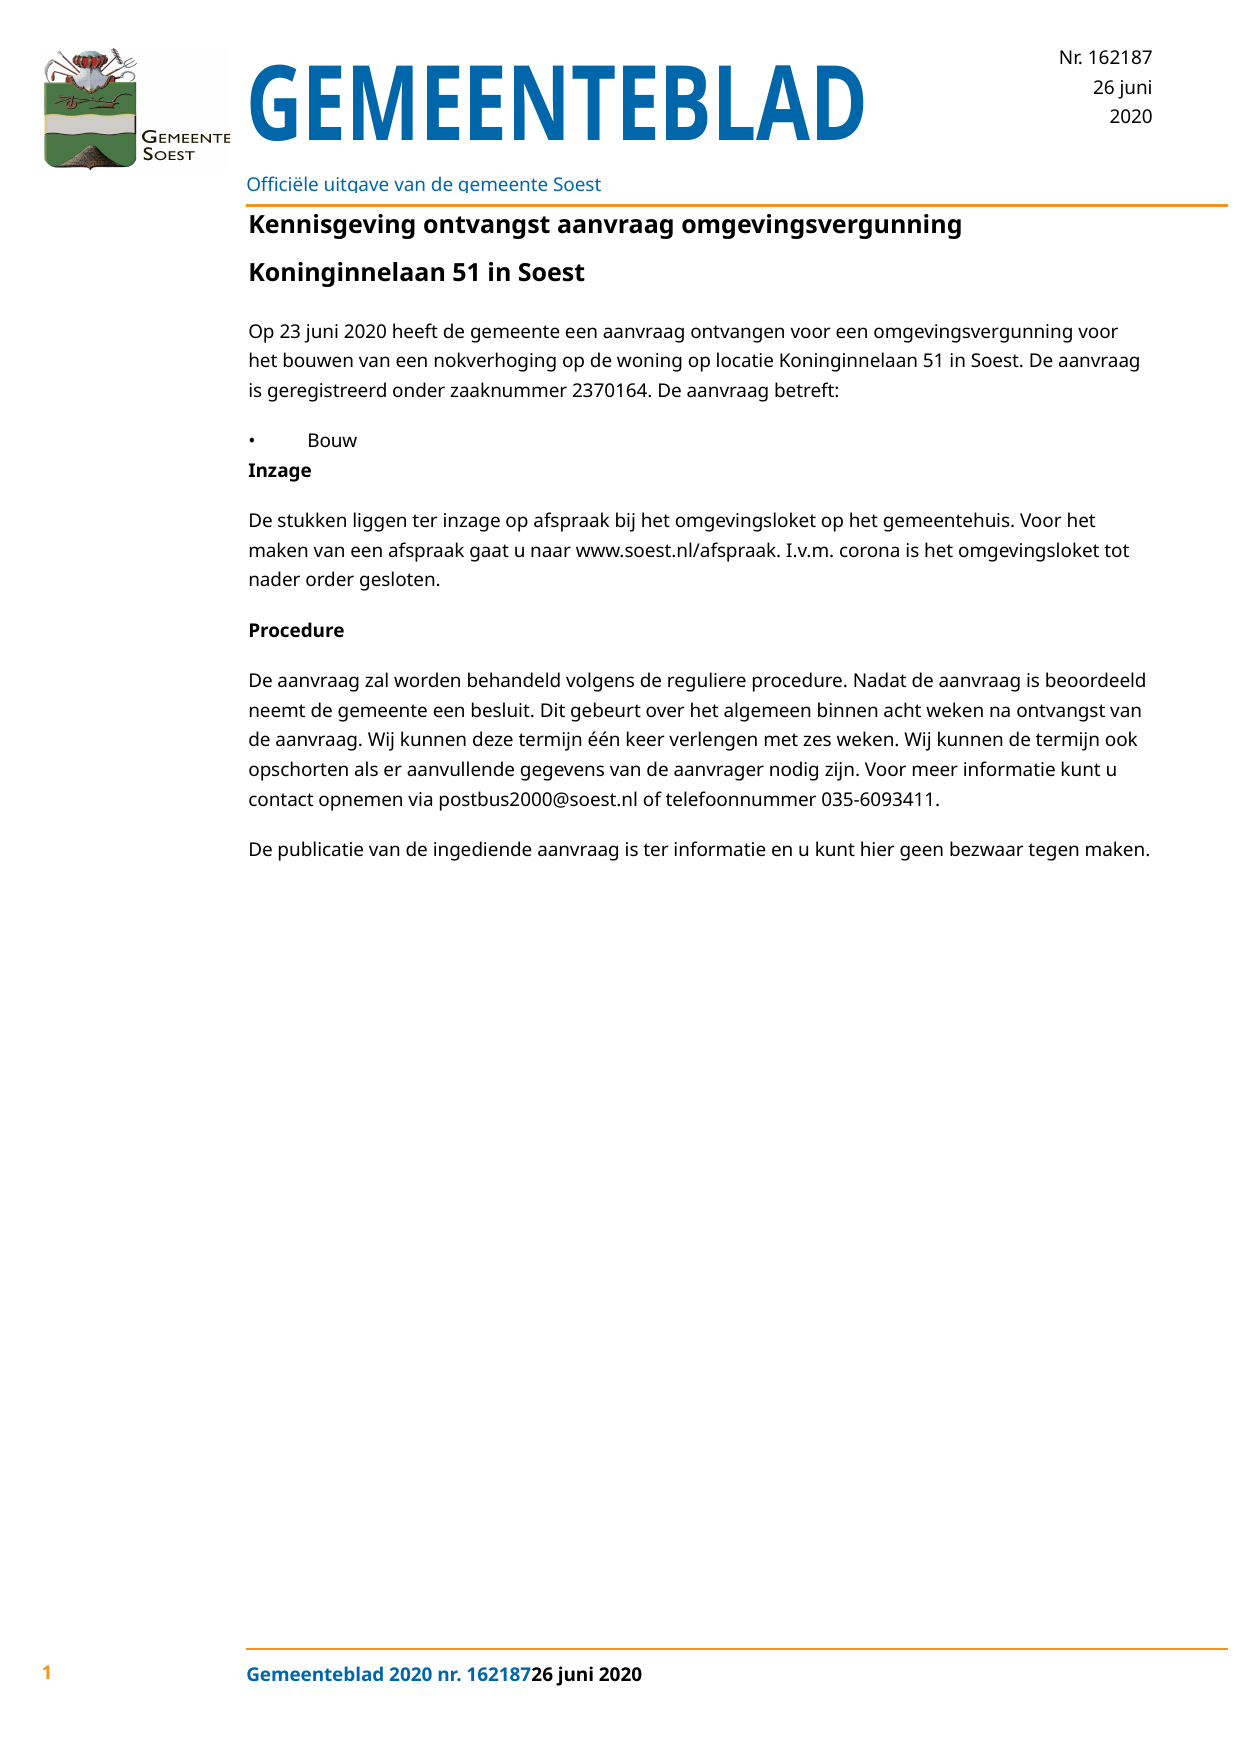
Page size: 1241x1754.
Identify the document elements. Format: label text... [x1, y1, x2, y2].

text De publicatie van de ingediende aanvraag is ter informatie en u kunt hier geen bezwaar tegen maken. [248, 836, 1152, 862]
text Procedure [248, 617, 1152, 643]
text De stukken liggen ter inzage op afspraak bij het omgevingsloket op het gemeentehuis. Voor het maken van een afspraak gaat u naar www.soest.nl/afspraak. I.v.m. corona is het omgevingsloket tot nader order gesloten. [248, 507, 1152, 592]
list Bouw [248, 427, 1152, 453]
text De aanvraag zal worden behandeld volgens de reguliere procedure. Nadat de aanvraag is beoordeeld neemt de gemeente een besluit. Dit gebeurt over het algemeen binnen acht weken na ontvangst van de aanvraag. Wij kunnen deze termijn één keer verlengen met zes weken. Wij kunnen de termijn ook opschorten als er aanvullende gegevens van de aanvrager nodig zijn. Voor meer informatie kunt u contact opnemen via postbus2000@soest.nl of telefoonnummer 035-6093411. [248, 667, 1152, 812]
text Kennisgeving ontvangst aanvraag omgevingsvergunning Koninginnelaan 51 in Soest [248, 207, 1152, 288]
text Op 23 juni 2020 heeft de gemeente een aanvraag ontvangen voor een omgevingsvergunning voor het bouwen van een nokverhoging op de woning op locatie Koninginnelaan 51 in Soest. De aanvraag is geregistreerd onder zaaknummer 2370164. De aanvraag betreft: [248, 318, 1152, 403]
text Inzage [248, 457, 1152, 483]
picture [41, 47, 231, 172]
